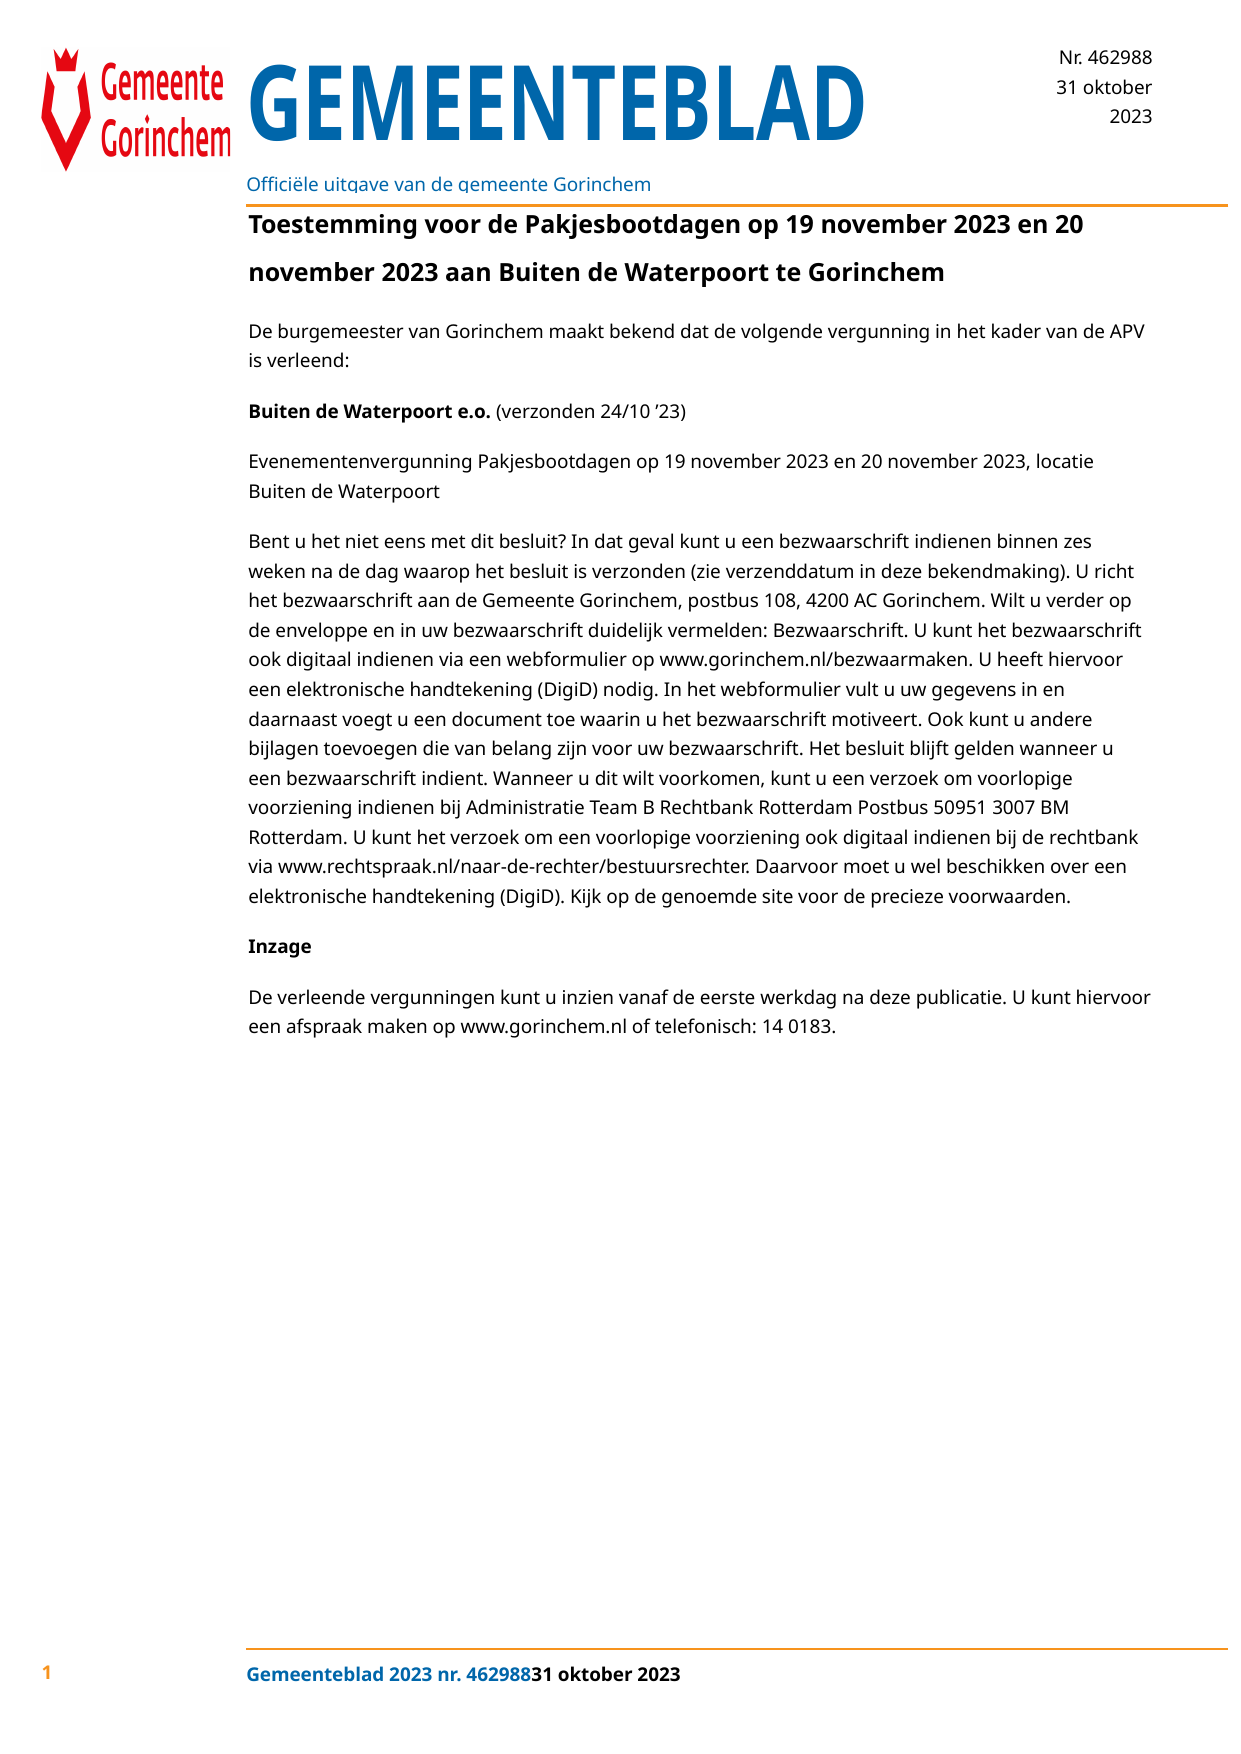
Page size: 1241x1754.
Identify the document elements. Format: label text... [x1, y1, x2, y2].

text Evenementenvergunning Pakjesbootdagen op 19 november 2023 en 20 november 2023, locatie Buiten de Waterpoort [248, 448, 1152, 504]
picture [41, 47, 231, 172]
text De burgemeester van Gorinchem maakt bekend dat de volgende vergunning in het kader van de APV is verleend: [248, 318, 1152, 373]
text Buiten de Waterpoort e.o. (verzonden 24/10 ’23) [248, 398, 1152, 424]
text Bent u het niet eens met dit besluit? In dat geval kunt u een bezwaarschrift indienen binnen zes weken na de dag waarop het besluit is verzonden (zie verzenddatum in deze bekendmaking). U richt het bezwaarschrift aan de Gemeente Gorinchem, postbus 108, 4200 AC Gorinchem. Wilt u verder op de enveloppe en in uw bezwaarschrift duidelijk vermelden: Bezwaarschrift. U kunt het bezwaarschrift ook digitaal indienen via een webformulier op www.gorinchem.nl/bezwaarmaken. U heeft hiervoor een elektronische handtekening (DigiD) nodig. In het webformulier vult u uw gegevens in en daarnaast voegt u een document toe waarin u het bezwaarschrift motiveert. Ook kunt u andere bijlagen toevoegen die van belang zijn voor uw bezwaarschrift. Het besluit blijft gelden wanneer u een bezwaarschrift indient. Wanneer u dit wilt voorkomen, kunt u een verzoek om voorlopige voorziening indienen bij Administratie Team B Rechtbank Rotterdam Postbus 50951 3007 BM Rotterdam. U kunt het verzoek om een voorlopige voorziening ook digitaal indienen bij de rechtbank via www.rechtspraak.nl/naar-de-rechter/bestuursrechter. Daarvoor moet u wel beschikken over een elektronische handtekening (DigiD). Kijk op de genoemde site voor de precieze voorwaarden. [248, 528, 1152, 909]
text De verleende vergunningen kunt u inzien vanaf de eerste werkdag na deze publicatie. U kunt hiervoor een afspraak maken op www.gorinchem.nl of telefonisch: 14 0183. [248, 984, 1152, 1039]
text Toestemming voor de Pakjesbootdagen op 19 november 2023 en 20 november 2023 aan Buiten de Waterpoort te Gorinchem [248, 207, 1152, 288]
text Inzage [248, 934, 1152, 959]
